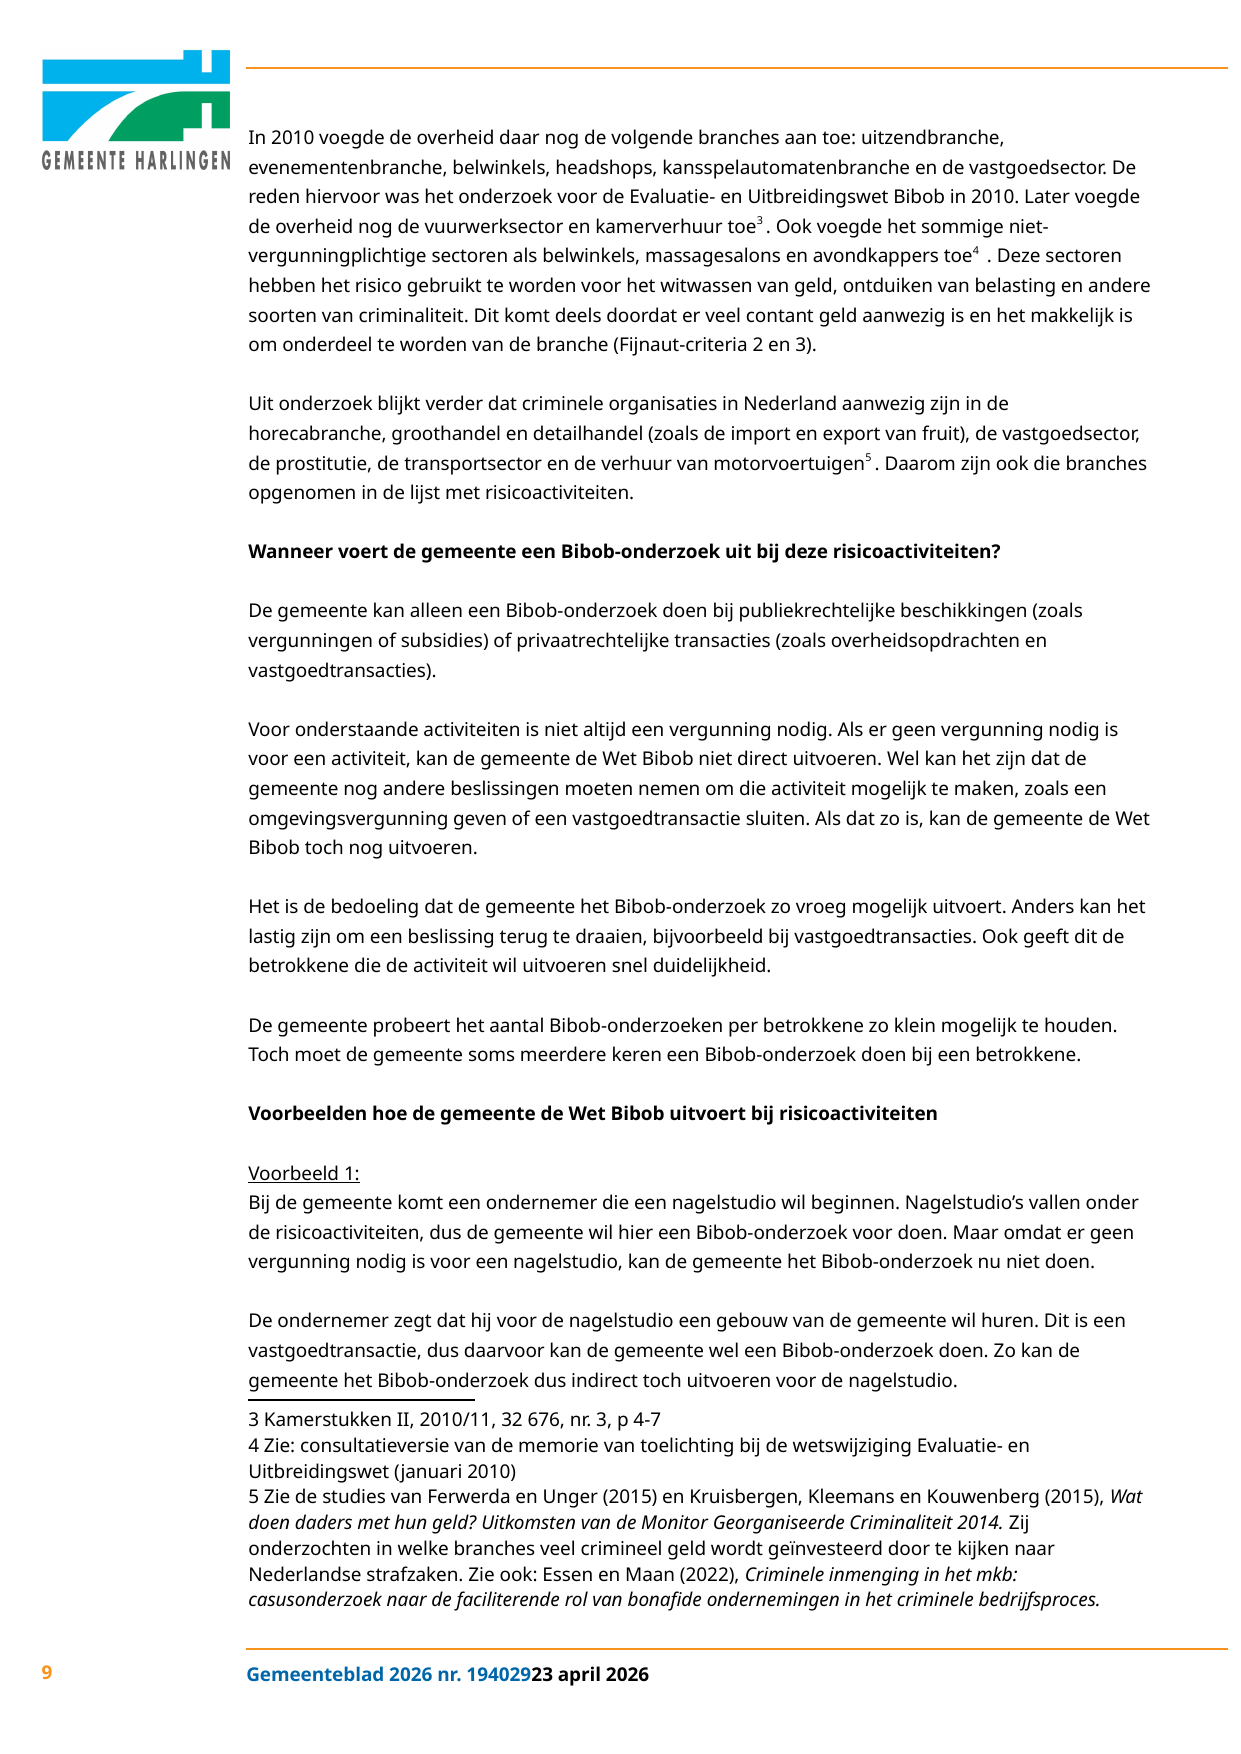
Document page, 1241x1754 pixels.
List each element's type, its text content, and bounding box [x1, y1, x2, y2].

text Kamerstukken II, 2010/11, 32 676, nr. 3, p 4-7 [248, 1406, 1152, 1432]
text Bij de gemeente komt een ondernemer die een nagelstudio wil beginnen. Nagelstudio’s vallen onder de risicoactiviteiten, dus de gemeente wil hier een Bibob-onderzoek voor doen. Maar omdat er geen vergunning nodig is voor een nagelstudio, kan de gemeente het Bibob-onderzoek nu niet doen. [248, 1189, 1152, 1274]
text Het is de bedoeling dat de gemeente het Bibob-onderzoek zo vroeg mogelijk uitvoert. Anders kan het lastig zijn om een beslissing terug te draaien, bijvoorbeeld bij vastgoedtransacties. Ook geeft dit de betrokkene die de activiteit wil uitvoeren snel duidelijkheid. [248, 893, 1152, 978]
text Zie: consultatieversie van de memorie van toelichting bij de wetswijziging Evaluatie- en Uitbreidingswet (januari 2010) [248, 1432, 1152, 1483]
text De gemeente probeert het aantal Bibob-onderzoeken per betrokkene zo klein mogelijk te houden. Toch moet de gemeente soms meerdere keren een Bibob-onderzoek doen bij een betrokkene. [248, 1012, 1152, 1067]
text Voorbeeld 1: [248, 1160, 1152, 1186]
text Voor onderstaande activiteiten is niet altijd een vergunning nodig. Als er geen vergunning nodig is voor een activiteit, kan de gemeente de Wet Bibob niet direct uitvoeren. Wel kan het zijn dat de gemeente nog andere beslissingen moeten nemen om die activiteit mogelijk te maken, zoals een omgevingsvergunning geven of een vastgoedtransactie sluiten. Als dat zo is, kan de gemeente de Wet Bibob toch nog uitvoeren. [248, 716, 1152, 860]
text Wanneer voert de gemeente een Bibob-onderzoek uit bij deze risicoactiviteiten? [248, 538, 1152, 564]
text Uit onderzoek blijkt verder dat criminele organisaties in Nederland aanwezig zijn in de horecabranche, groothandel en detailhandel (zoals de import en export van fruit), de vastgoedsector, de prostitutie, de transportsector en de verhuur van motorvoertuigen. Daarom zijn ook die branches opgenomen in de lijst met risicoactiviteiten. [248, 391, 1152, 505]
text De gemeente kan alleen een Bibob-onderzoek doen bij publiekrechtelijke beschikkingen (zoals vergunningen of subsidies) of privaatrechtelijke transacties (zoals overheidsopdrachten en vastgoedtransacties). [248, 598, 1152, 683]
text Voorbeelden hoe de gemeente de Wet Bibob uitvoert bij risicoactiviteiten [248, 1101, 1152, 1126]
text Zie de studies van Ferwerda en Unger (2015) en Kruisbergen, Kleemans en Kouwenberg (2015), Wat doen daders met hun geld? Uitkomsten van de Monitor Georganiseerde Criminaliteit 2014. Zij onderzochten in welke branches veel crimineel geld wordt geïnvesteerd door te kijken naar Nederlandse strafzaken. Zie ook: Essen en Maan (2022), Criminele inmenging in het mkb: casusonderzoek naar de faciliterende rol van bonafide ondernemingen in het criminele bedrijfsproces. [248, 1483, 1152, 1612]
text De ondernemer zegt dat hij voor de nagelstudio een gebouw van de gemeente wil huren. Dit is een vastgoedtransactie, dus daarvoor kan de gemeente wel een Bibob-onderzoek doen. Zo kan de gemeente het Bibob-onderzoek dus indirect toch uitvoeren voor de nagelstudio. [248, 1308, 1152, 1393]
text In 2010 voegde de overheid daar nog de volgende branches aan toe: uitzendbranche, evenementenbranche, belwinkels, headshops, kansspelautomatenbranche en de vastgoedsector. De reden hiervoor was het onderzoek voor de Evaluatie- en Uitbreidingswet Bibob in 2010. Later voegde de overheid nog de vuurwerksector en kamerverhuur toe. Ook voegde het sommige niet-vergunningplichtige sectoren als belwinkels, massagesalons en avondkappers toe . Deze sectoren hebben het risico gebruikt te worden voor het witwassen van geld, ontduiken van belasting en andere soorten van criminaliteit. Dit komt deels doordat er veel contant geld aanwezig is en het makkelijk is om onderdeel te worden van de branche (Fijnaut-criteria 2 en 3). [248, 124, 1152, 357]
picture [41, 47, 231, 172]
